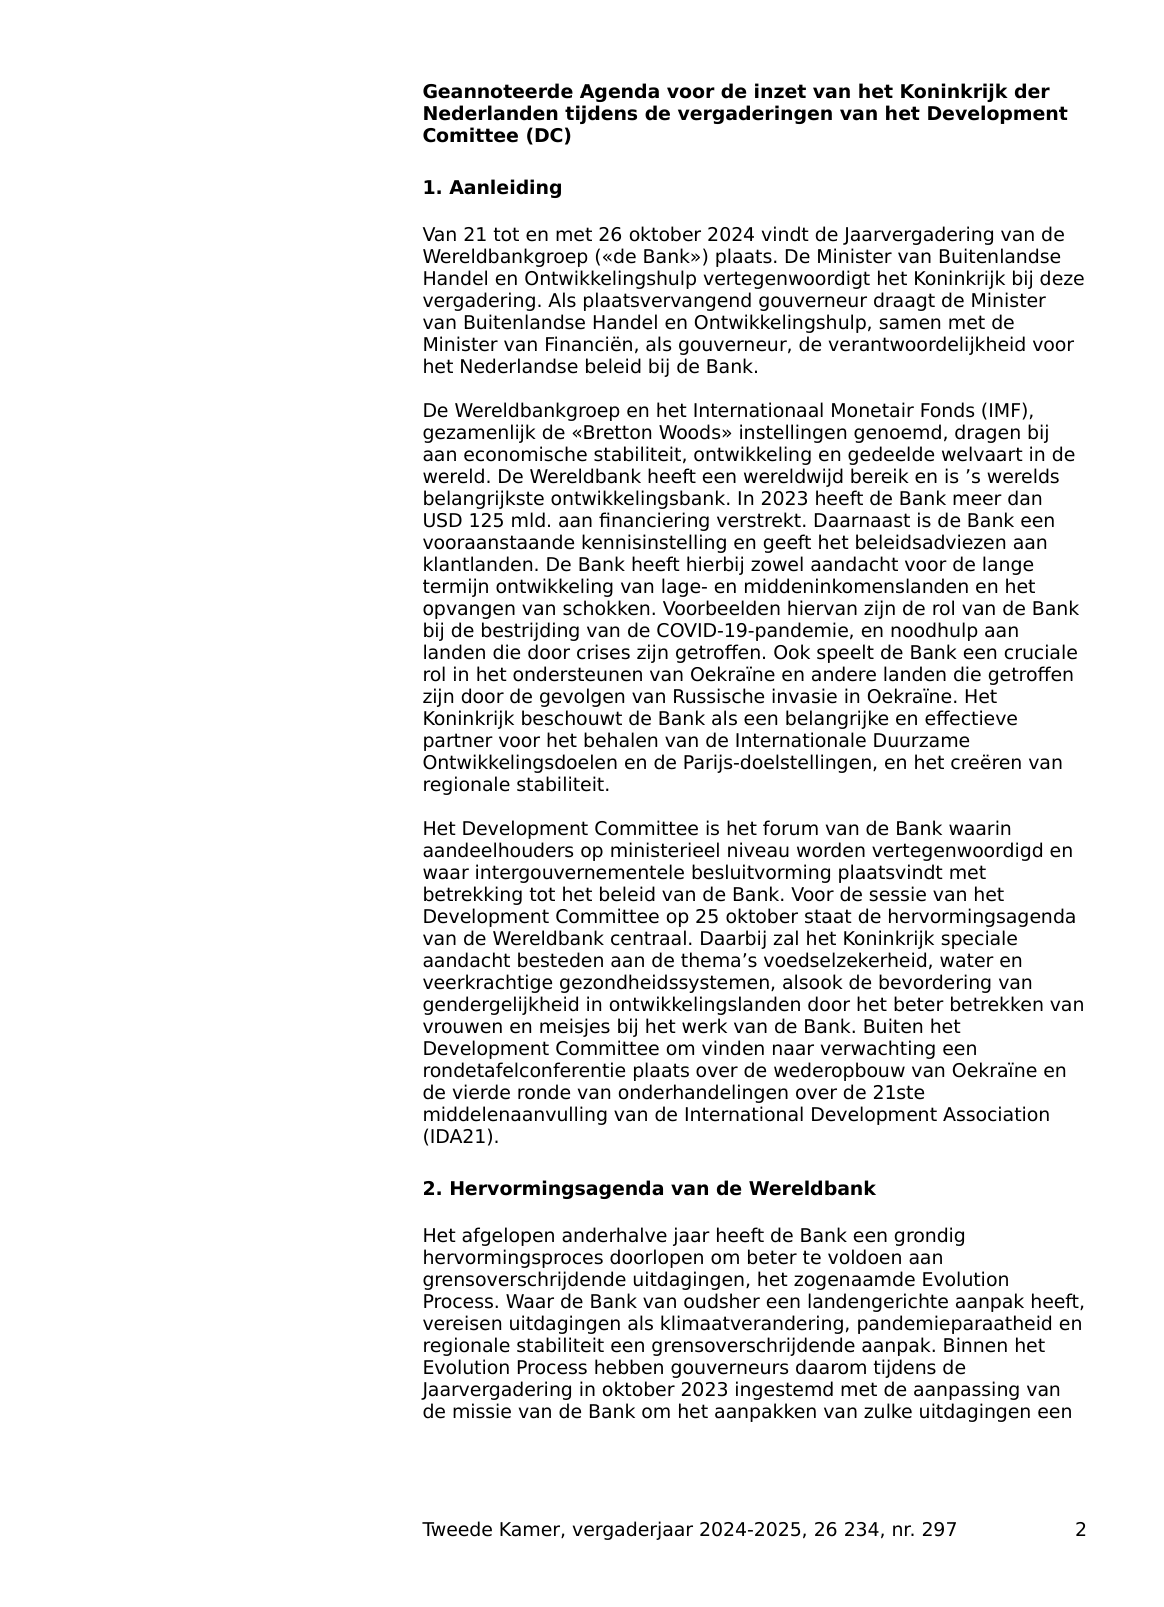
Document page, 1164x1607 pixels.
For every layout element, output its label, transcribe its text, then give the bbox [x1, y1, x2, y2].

text Het afgelopen anderhalve jaar heeft de Bank een grondig hervormingsproces doorlopen om beter te voldoen aan grensoverschrijdende uitdagingen, het zogenaamde Evolution Process. Waar de Bank van oudsher een landengerichte aanpak heeft, vereisen uitdagingen als klimaatverandering, pandemieparaatheid en regionale stabiliteit een grensoverschrijdende aanpak. Binnen het Evolution Process hebben gouverneurs daarom tijdens de Jaarvergadering in oktober 2023 ingestemd met de aanpassing van de missie van de Bank om het aanpakken van zulke uitdagingen een [422, 1225, 1087, 1422]
text Van 21 tot en met 26 oktober 2024 vindt de Jaarvergadering van de Wereldbankgroep («de Bank») plaats. De Minister van Buitenlandse Handel en Ontwikkelingshulp vertegenwoordigt het Koninkrijk bij deze vergadering. Als plaatsvervangend gouverneur draagt de Minister van Buitenlandse Handel en Ontwikkelingshulp, samen met de Minister van Financiën, als gouverneur, de verantwoordelijkheid voor het Nederlandse beleid bij de Bank. [422, 224, 1087, 378]
subtitle 2. Hervormingsagenda van de Wereldbank [422, 1178, 1087, 1200]
text Het Development Committee is het forum van de Bank waarin aandeelhouders op ministerieel niveau worden vertegenwoordigd en waar intergouvernementele besluitvorming plaatsvindt met betrekking tot het beleid van de Bank. Voor de sessie van het Development Committee op 25 oktober staat de hervormingsagenda van de Wereldbank centraal. Daarbij zal het Koninkrijk speciale aandacht besteden aan de thema’s voedselzekerheid, water en veerkrachtige gezondheidssystemen, alsook de bevordering van gendergelijkheid in ontwikkelingslanden door het beter betrekken van vrouwen en meisjes bij het werk van de Bank. Buiten het Development Committee om vinden naar verwachting een rondetafelconferentie plaats over de wederopbouw van Oekraïne en de vierde ronde van onderhandelingen over de 21ste middelenaanvulling van de International Development Association (IDA21). [422, 818, 1087, 1148]
subtitle 1. Aanleiding [422, 177, 1087, 199]
text De Wereldbankgroep en het Internationaal Monetair Fonds (IMF), gezamenlijk de «Bretton Woods» instellingen genoemd, dragen bij aan economische stabiliteit, ontwikkeling en gedeelde welvaart in de wereld. De Wereldbank heeft een wereldwijd bereik en is ’s werelds belangrijkste ontwikkelingsbank. In 2023 heeft de Bank meer dan USD 125 mld. aan financiering verstrekt. Daarnaast is de Bank een vooraanstaande kennisinstelling en geeft het beleidsadviezen aan klantlanden. De Bank heeft hierbij zowel aandacht voor de lange termijn ontwikkeling van lage- en middeninkomenslanden en het opvangen van schokken. Voorbeelden hiervan zijn de rol van de Bank bij de bestrijding van de COVID-19-pandemie, en noodhulp aan landen die door crises zijn getroffen. Ook speelt de Bank een cruciale rol in het ondersteunen van Oekraïne en andere landen die getroffen zijn door de gevolgen van Russische invasie in Oekraïne. Het Koninkrijk beschouwt de Bank als een belangrijke en effectieve partner voor het behalen van de Internationale Duurzame Ontwikkelingsdoelen en de Parijs-doelstellingen, en het creëren van regionale stabiliteit. [422, 400, 1087, 796]
subtitle Geannoteerde Agenda voor de inzet van het Koninkrijk der Nederlanden tijdens de vergaderingen van het Development Comittee (DC) [422, 81, 1087, 147]
